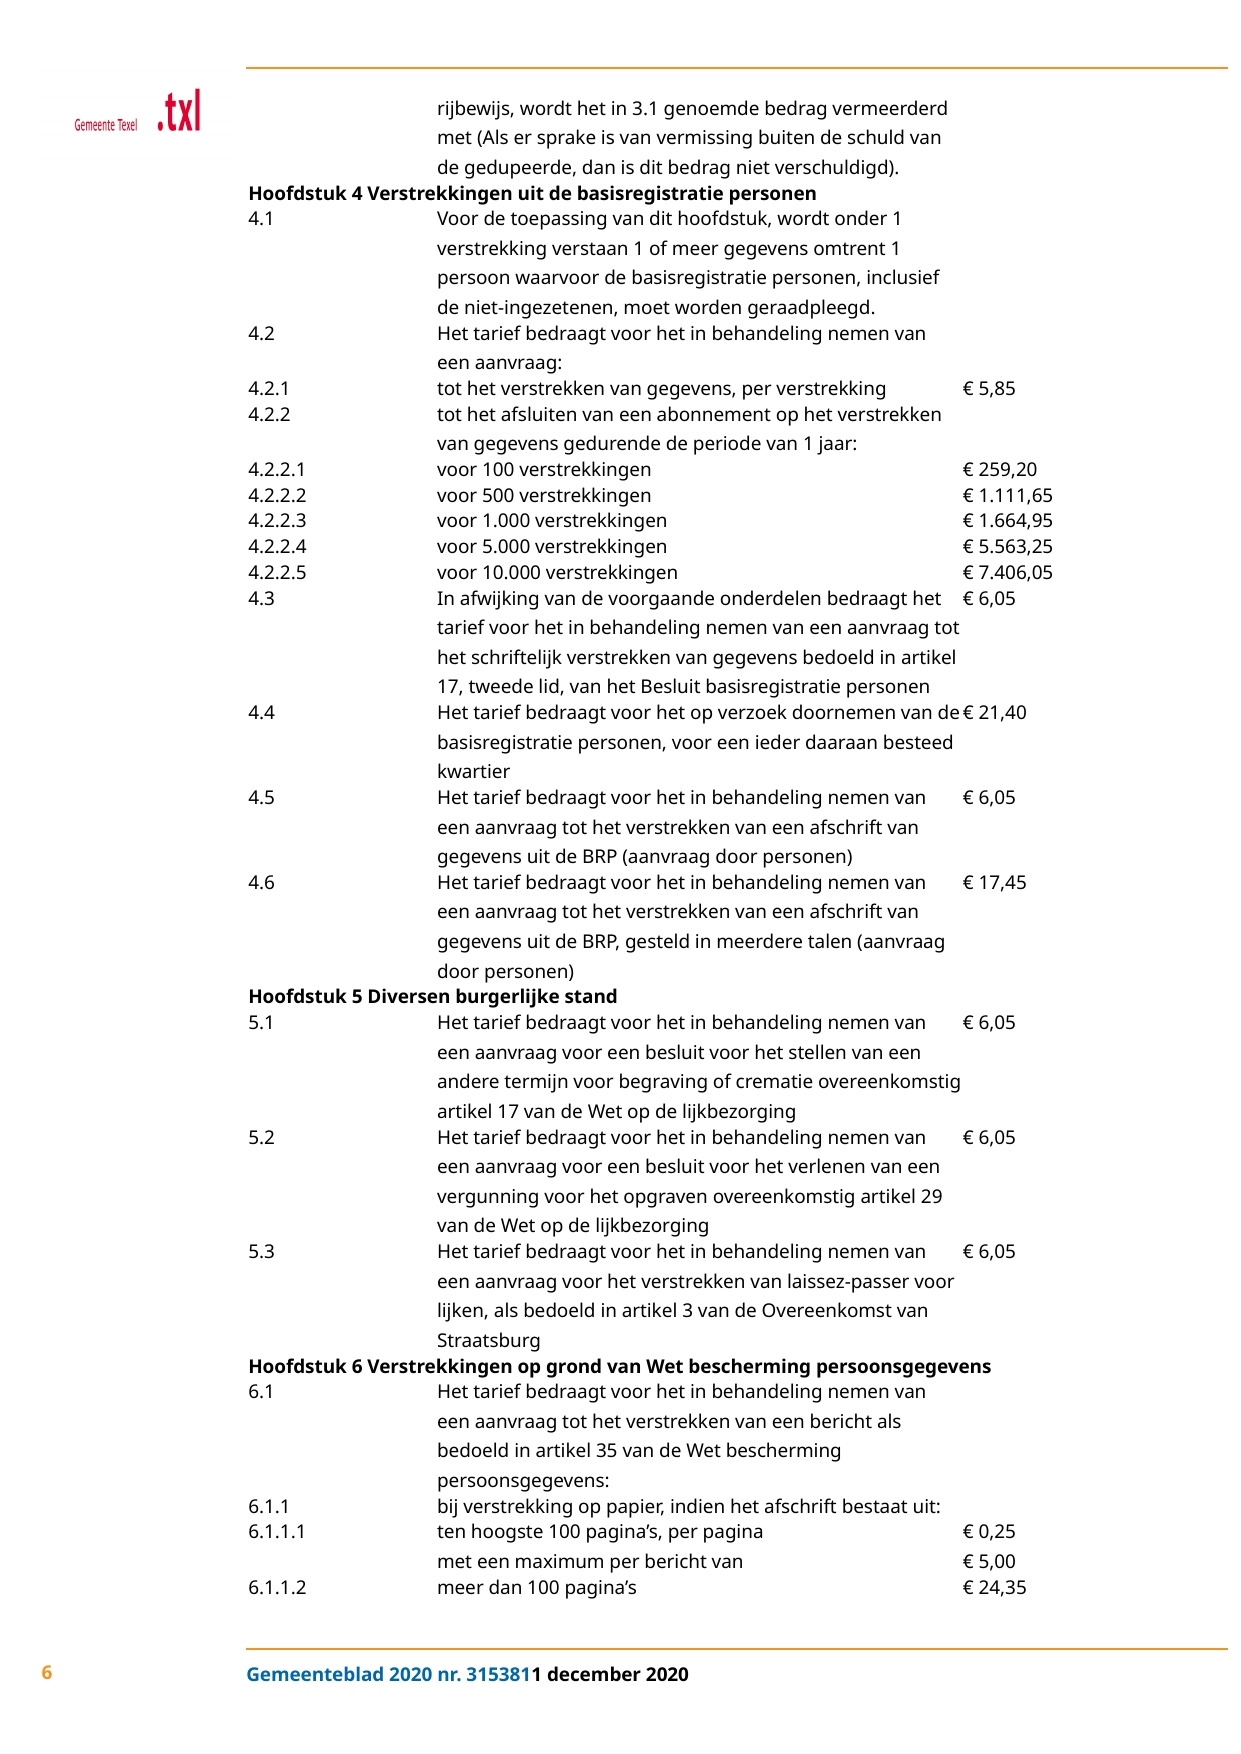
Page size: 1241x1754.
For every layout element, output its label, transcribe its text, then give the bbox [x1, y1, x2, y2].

table_cell € 6,05 [963, 784, 1152, 869]
table_cell Hoofdstuk 4 Verstrekkingen uit de basisregistratie personen [248, 180, 1152, 205]
table_cell 4.2 [248, 320, 437, 375]
table_cell 5.3 [248, 1238, 437, 1353]
table_cell 4.2.2.3 [248, 508, 437, 533]
table_cell [963, 1379, 1152, 1493]
table_cell € 6,05 [963, 1009, 1152, 1124]
table_cell Het tarief bedraagt voor het in behandeling nemen van een aanvraag voor een besluit voor het stellen van een andere termijn voor begraving of crematie overeenkomstig artikel 17 van de Wet op de lijkbezorging [437, 1009, 963, 1124]
table_cell € 6,05 [963, 585, 1152, 699]
table_cell 6.1.1 [248, 1493, 437, 1519]
table_cell Het tarief bedraagt voor het in behandeling nemen van een aanvraag voor een besluit voor het verlenen van een vergunning voor het opgraven overeenkomstig artikel 29 van de Wet op de lijkbezorging [437, 1124, 963, 1238]
table_cell meer dan 100 pagina’s [437, 1574, 963, 1600]
table_cell 4.5 [248, 784, 437, 869]
table_cell € 17,45 [963, 869, 1152, 984]
table_cell 5.2 [248, 1124, 437, 1238]
table_cell tot het verstrekken van gegevens, per verstrekking [437, 375, 963, 401]
picture [41, 47, 231, 172]
table_cell voor 100 verstrekkingen [437, 456, 963, 482]
table_cell [963, 401, 1152, 456]
table_cell Het tarief bedraagt voor het in behandeling nemen van een aanvraag tot het verstrekken van een afschrift van gegevens uit de BRP, gesteld in meerdere talen (aanvraag door personen) [437, 869, 963, 984]
table_cell € 7.406,05 [963, 559, 1152, 585]
table_cell 4.1 [248, 205, 437, 320]
table_cell 4.2.2.2 [248, 482, 437, 508]
table_cell Het tarief bedraagt voor het in behandeling nemen van een aanvraag voor het verstrekken van laissez-passer voor lijken, als bedoeld in artikel 3 van de Overeenkomst van Straatsburg [437, 1238, 963, 1353]
table_cell 4.2.2.4 [248, 534, 437, 559]
table_cell Het tarief bedraagt voor het in behandeling nemen van een aanvraag tot het verstrekken van een afschrift van gegevens uit de BRP (aanvraag door personen) [437, 784, 963, 869]
table_cell voor 500 verstrekkingen [437, 482, 963, 508]
table_cell € 6,05 [963, 1238, 1152, 1353]
table_cell Hoofdstuk 5 Diversen burgerlijke stand [248, 984, 1152, 1009]
table_cell [963, 1493, 1152, 1519]
table_cell 4.6 [248, 869, 437, 984]
table_cell 4.2.2.1 [248, 456, 437, 482]
table_cell € 1.664,95 [963, 508, 1152, 533]
table_cell € 21,40 [963, 699, 1152, 784]
table_cell € 0,25 € 5,00 [963, 1519, 1152, 1574]
table_cell rijbewijs, wordt het in 3.1 genoemde bedrag vermeerderd met (Als er sprake is van vermissing buiten de schuld van de gedupeerde, dan is dit bedrag niet verschuldigd). [437, 95, 963, 180]
table_cell voor 5.000 verstrekkingen [437, 534, 963, 559]
table_cell 6.1.1.1 [248, 1519, 437, 1574]
table_cell 4.4 [248, 699, 437, 784]
table_cell ten hoogste 100 pagina’s, per pagina met een maximum per bericht van [437, 1519, 963, 1574]
table_cell 4.2.2.5 [248, 559, 437, 585]
table_cell [963, 205, 1152, 320]
table_cell Het tarief bedraagt voor het in behandeling nemen van een aanvraag tot het verstrekken van een bericht als bedoeld in artikel 35 van de Wet bescherming persoonsgegevens: [437, 1379, 963, 1493]
table_cell € 24,35 [963, 1574, 1152, 1600]
table_cell € 5,85 [963, 375, 1152, 401]
table_cell 4.2.1 [248, 375, 437, 401]
table_cell Het tarief bedraagt voor het in behandeling nemen van een aanvraag: [437, 320, 963, 375]
table_cell 4.3 [248, 585, 437, 699]
table_cell 5.1 [248, 1009, 437, 1124]
table_cell Hoofdstuk 6 Verstrekkingen op grond van Wet bescherming persoonsgegevens [248, 1353, 1152, 1378]
table_cell 4.2.2 [248, 401, 437, 456]
table_cell Voor de toepassing van dit hoofdstuk, wordt onder 1 verstrekking verstaan 1 of meer gegevens omtrent 1 persoon waarvoor de basisregistratie personen, inclusief de niet-ingezetenen, moet worden geraadpleegd. [437, 205, 963, 320]
table_cell € 1.111,65 [963, 482, 1152, 508]
table_cell [248, 95, 437, 180]
table_cell 6.1.1.2 [248, 1574, 437, 1600]
table_cell € 5.563,25 [963, 534, 1152, 559]
table_cell voor 1.000 verstrekkingen [437, 508, 963, 533]
table_cell 6.1 [248, 1379, 437, 1493]
table_cell € 6,05 [963, 1124, 1152, 1238]
table_cell [963, 320, 1152, 375]
table_cell voor 10.000 verstrekkingen [437, 559, 963, 585]
table_cell Het tarief bedraagt voor het op verzoek doornemen van de basisregistratie personen, voor een ieder daaraan besteed kwartier [437, 699, 963, 784]
table_cell In afwijking van de voorgaande onderdelen bedraagt het tarief voor het in behandeling nemen van een aanvraag tot het schriftelijk verstrekken van gegevens bedoeld in artikel 17, tweede lid, van het Besluit basisregistratie personen [437, 585, 963, 699]
table_cell [963, 95, 1152, 180]
table_cell bij verstrekking op papier, indien het afschrift bestaat uit: [437, 1493, 963, 1519]
table_cell € 259,20 [963, 456, 1152, 482]
table_cell tot het afsluiten van een abonnement op het verstrekken van gegevens gedurende de periode van 1 jaar: [437, 401, 963, 456]
